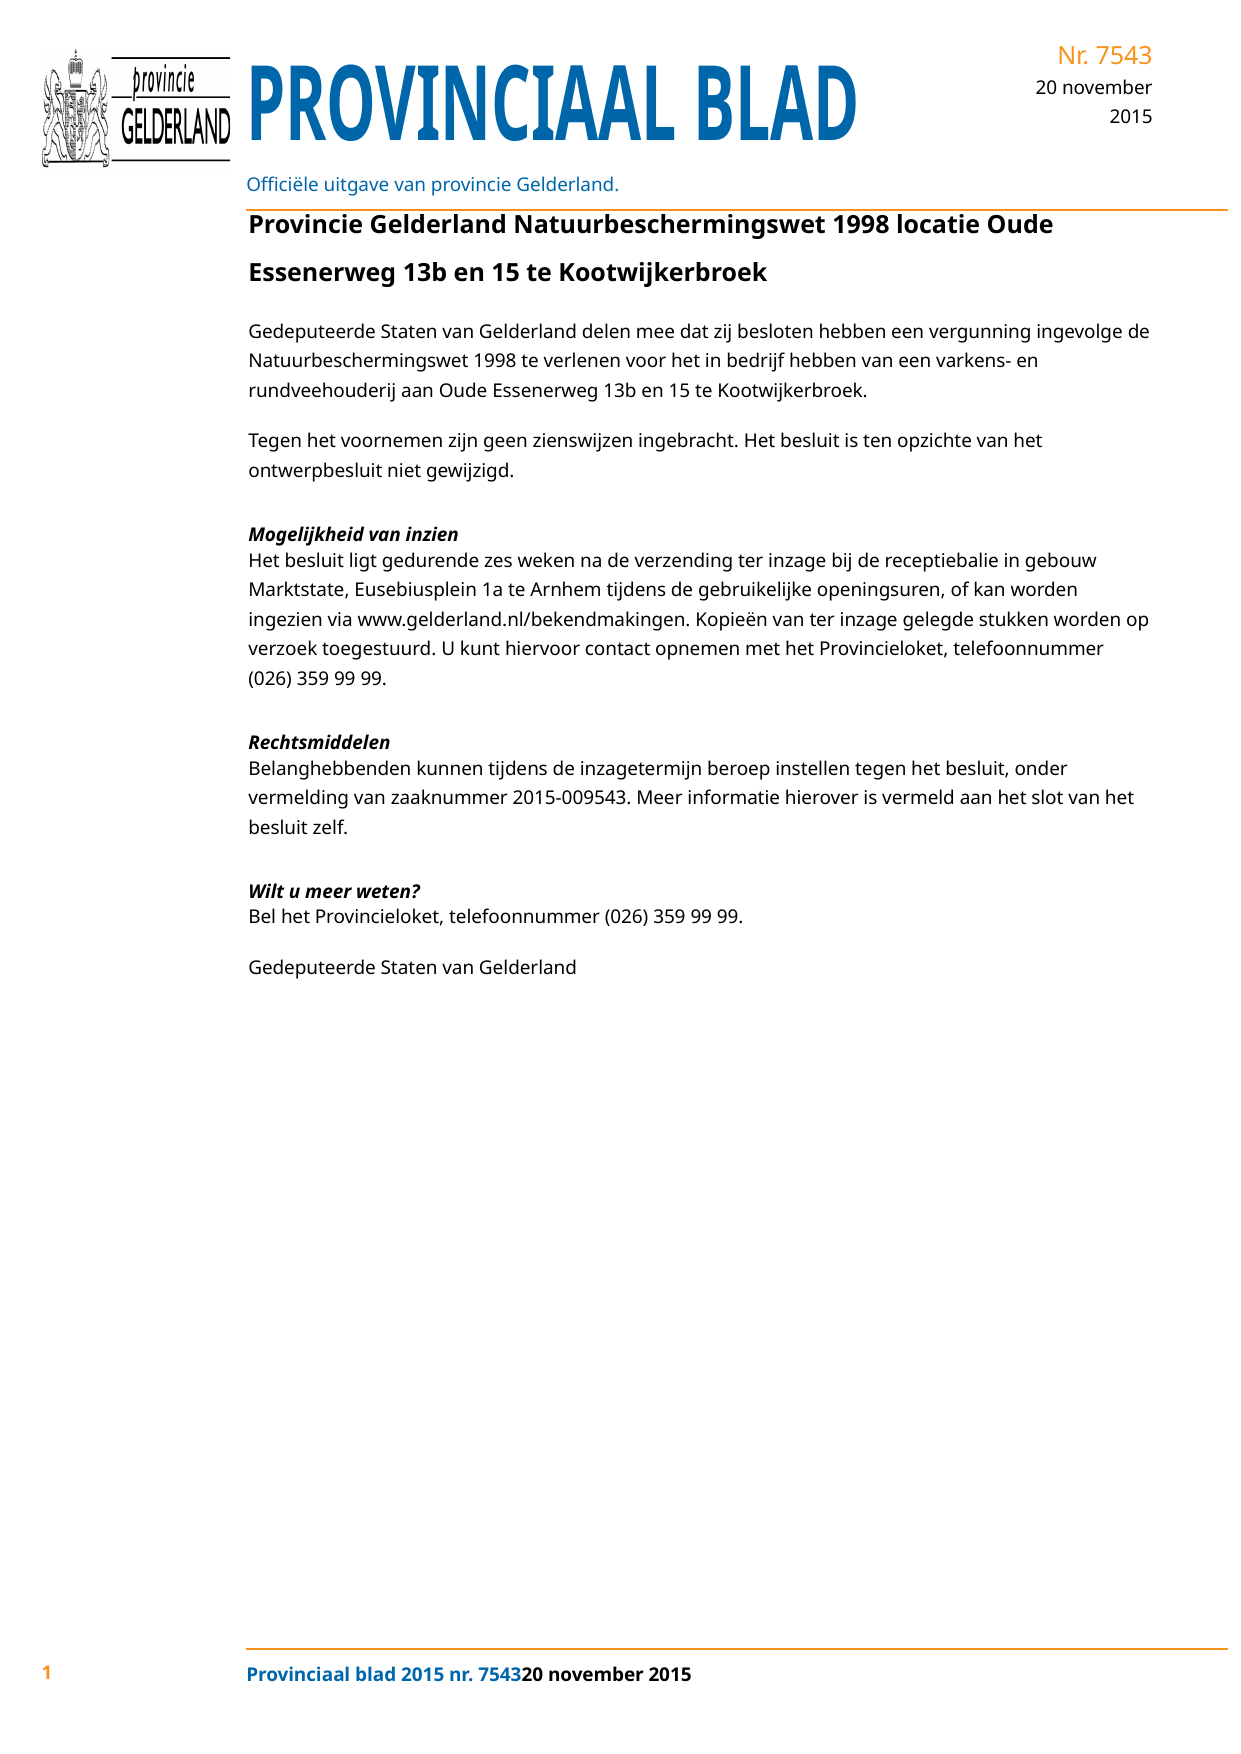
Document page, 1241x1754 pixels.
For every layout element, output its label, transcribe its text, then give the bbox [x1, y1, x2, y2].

text Belanghebbenden kunnen tijdens de inzagetermijn beroep instellen tegen het besluit, onder vermelding van zaaknummer 2015-009543. Meer informatie hierover is vermeld aan het slot van het besluit zelf. [248, 755, 1152, 840]
text Tegen het voornemen zijn geen zienswijzen ingebracht. Het besluit is ten opzichte van het ontwerpbesluit niet gewijzigd. [248, 427, 1152, 483]
text Gedeputeerde Staten van Gelderland delen mee dat zij besloten hebben een vergunning ingevolge de Natuurbeschermingswet 1998 te verlenen voor het in bedrijf hebben van een varkens- en rundveehouderij aan Oude Essenerweg 13b en 15 te Kootwijkerbroek. [248, 318, 1152, 403]
text Rechtsmiddelen [248, 729, 1152, 755]
picture [41, 47, 231, 172]
text Het besluit ligt gedurende zes weken na de verzending ter inzage bij de receptiebalie in gebouw Marktstate, Eusebiusplein 1a te Arnhem tijdens de gebruikelijke openingsuren, of kan worden ingezien via www.gelderland.nl/bekendmakingen. Kopieën van ter inzage gelegde stukken worden op verzoek toegestuurd. U kunt hiervoor contact opnemen met het Provincieloket, telefoonnummer (026) 359 99 99. [248, 547, 1152, 691]
text Wilt u meer weten? [248, 878, 1152, 904]
text Mogelijkheid van inzien [248, 521, 1152, 547]
text Bel het Provincieloket, telefoonnummer (026) 359 99 99. [248, 904, 1152, 929]
text Provincie Gelderland Natuurbeschermingswet 1998 locatie Oude Essenerweg 13b en 15 te Kootwijkerbroek [248, 211, 1152, 288]
text Gedeputeerde Staten van Gelderland [248, 954, 1152, 980]
